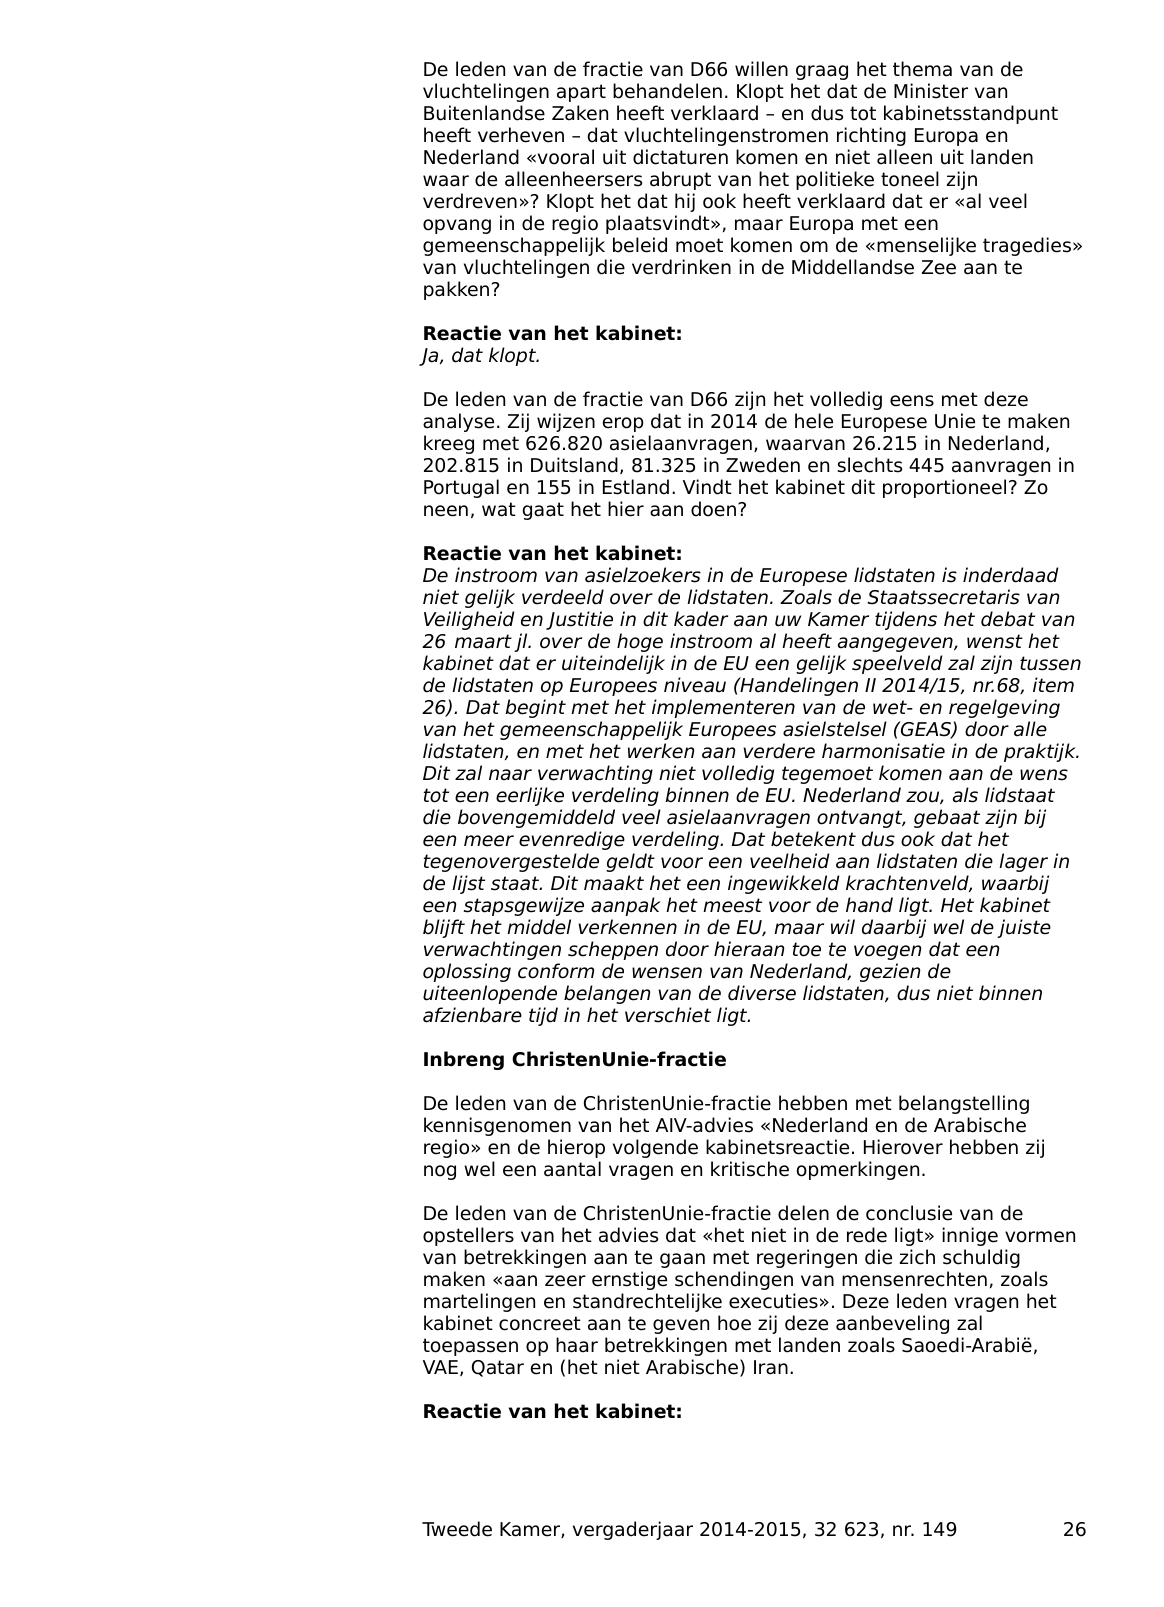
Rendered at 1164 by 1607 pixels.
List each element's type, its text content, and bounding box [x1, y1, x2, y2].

text De leden van de fractie van D66 willen graag het thema van de vluchtelingen apart behandelen. Klopt het dat de Minister van Buitenlandse Zaken heeft verklaard – en dus tot kabinetsstandpunt heeft verheven – dat vluchtelingenstromen richting Europa en Nederland «vooral uit dictaturen komen en niet alleen uit landen waar de alleenheersers abrupt van het politieke toneel zijn verdreven»? Klopt het dat hij ook heeft verklaard dat er «al veel opvang in de regio plaatsvindt», maar Europa met een gemeenschappelijk beleid moet komen om de «menselijke tragedies» van vluchtelingen die verdrinken in de Middellandse Zee aan te pakken? [422, 59, 1087, 301]
text De leden van de ChristenUnie-fractie delen de conclusie van de opstellers van het advies dat «het niet in de rede ligt» innige vormen van betrekkingen aan te gaan met regeringen die zich schuldig maken «aan zeer ernstige schendingen van mensenrechten, zoals martelingen en standrechtelijke executies». Deze leden vragen het kabinet concreet aan te geven hoe zij deze aanbeveling zal toepassen op haar betrekkingen met landen zoals Saoedi-Arabië, VAE, Qatar en (het niet Arabische) Iran. [422, 1203, 1087, 1379]
text De instroom van asielzoekers in de Europese lidstaten is inderdaad niet gelijk verdeeld over de lidstaten. Zoals de Staatssecretaris van Veiligheid en Justitie in dit kader aan uw Kamer tijdens het debat van 26 maart jl. over de hoge instroom al heeft aangegeven, wenst het kabinet dat er uiteindelijk in de EU een gelijk speelveld zal zijn tussen de lidstaten op Europees niveau (Handelingen II 2014/15, nr.68, item 26). Dat begint met het implementeren van de wet- en regelgeving van het gemeenschappelijk Europees asielstelsel (GEAS) door alle lidstaten, en met het werken aan verdere harmonisatie in de praktijk. Dit zal naar verwachting niet volledig tegemoet komen aan de wens tot een eerlijke verdeling binnen de EU. Nederland zou, als lidstaat die bovengemiddeld veel asielaanvragen ontvangt, gebaat zijn bij een meer evenredige verdeling. Dat betekent dus ook dat het tegenovergestelde geldt voor een veelheid aan lidstaten die lager in de lijst staat. Dit maakt het een ingewikkeld krachtenveld, waarbij een stapsgewijze aanpak het meest voor de hand ligt. Het kabinet blijft het middel verkennen in de EU, maar wil daarbij wel de juiste verwachtingen scheppen door hieraan toe te voegen dat een oplossing conform de wensen van Nederland, gezien de uiteenlopende belangen van de diverse lidstaten, dus niet binnen afzienbare tijd in het verschiet ligt. [422, 565, 1087, 1027]
text Reactie van het kabinet: [422, 323, 1087, 345]
text De leden van de ChristenUnie-fractie hebben met belangstelling kennisgenomen van het AIV-advies «Nederland en de Arabische regio» en de hierop volgende kabinetsreactie. Hierover hebben zij nog wel een aantal vragen en kritische opmerkingen. [422, 1093, 1087, 1181]
text Ja, dat klopt. [422, 345, 1087, 367]
text De leden van de fractie van D66 zijn het volledig eens met deze analyse. Zij wijzen erop dat in 2014 de hele Europese Unie te maken kreeg met 626.820 asielaanvragen, waarvan 26.215 in Nederland, 202.815 in Duitsland, 81.325 in Zweden en slechts 445 aanvragen in Portugal en 155 in Estland. Vindt het kabinet dit proportioneel? Zo neen, wat gaat het hier aan doen? [422, 389, 1087, 521]
text Reactie van het kabinet: [422, 543, 1087, 565]
subtitle Inbreng ChristenUnie-fractie [422, 1049, 1087, 1071]
text Reactie van het kabinet: [422, 1401, 1087, 1423]
